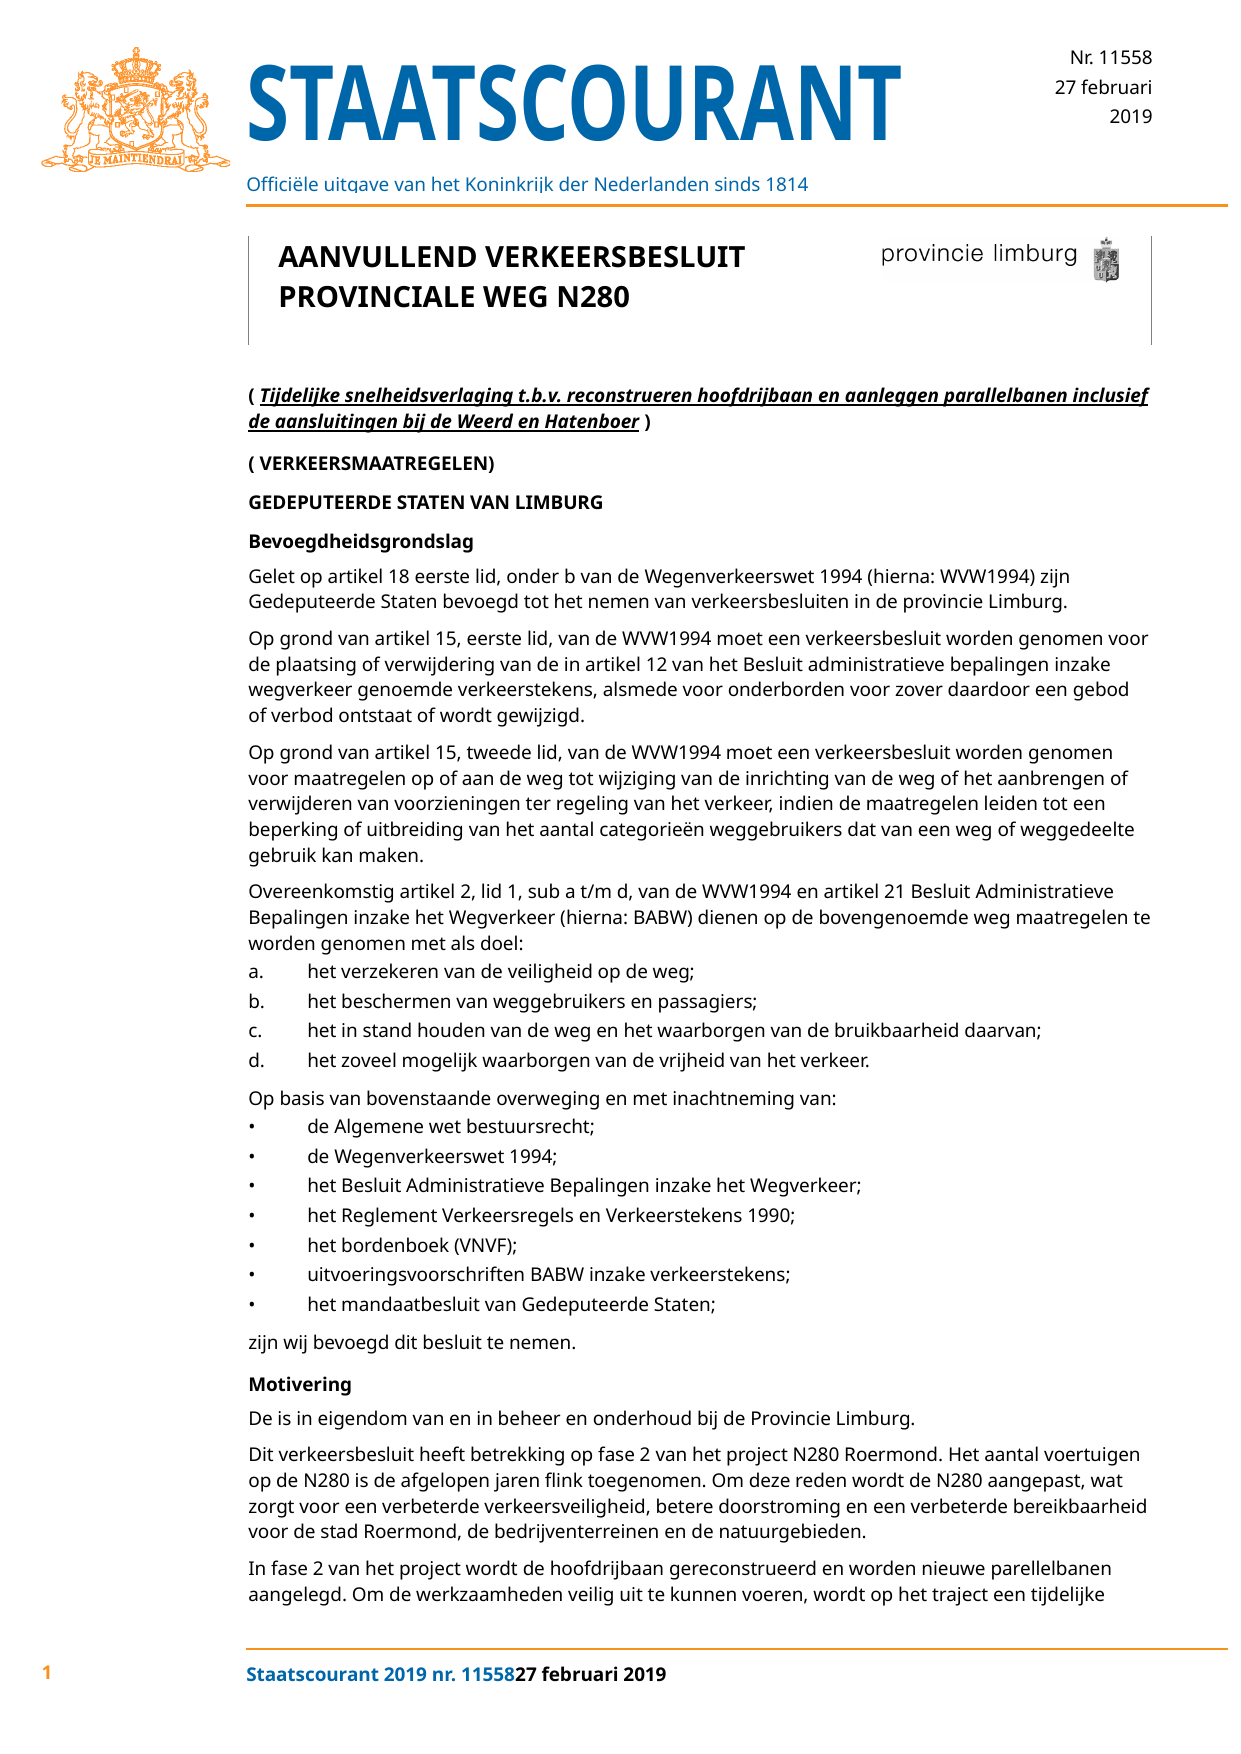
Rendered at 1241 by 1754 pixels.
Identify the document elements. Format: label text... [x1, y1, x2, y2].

text zijn wij bevoegd dit besluit te nemen. [248, 1329, 1152, 1354]
list de Algemene wet bestuursrecht; [248, 1113, 1152, 1139]
text Motivering [248, 1371, 1152, 1396]
list het Reglement Verkeersregels en Verkeerstekens 1990; [248, 1202, 1152, 1228]
list het beschermen van weggebruikers en passagiers; [248, 988, 1152, 1014]
text Bevoegdheidsgrondslag [248, 529, 1152, 554]
text ( Tijdelijke snelheidsverlaging t.b.v. reconstrueren hoofdrijbaan en aanleggen parallelbanen inclusief de aansluitingen bij de Weerd en Hatenboer ) [248, 383, 1152, 434]
picture [41, 47, 231, 172]
picture [882, 236, 1119, 283]
list het in stand houden van de weg en het waarborgen van de bruikbaarheid daarvan; [248, 1018, 1152, 1043]
text De is in eigendom van en in beheer en onderhoud bij de Provincie Limburg. [248, 1405, 1152, 1431]
text Gelet op artikel 18 eerste lid, onder b van de Wegenverkeerswet 1994 (hierna: WVW1994) zijn Gedeputeerde Staten bevoegd tot het nemen van verkeersbesluiten in de provincie Limburg. [248, 563, 1152, 614]
list de Wegenverkeerswet 1994; [248, 1143, 1152, 1169]
list het mandaatbesluit van Gedeputeerde Staten; [248, 1291, 1152, 1317]
list het verzekeren van de veiligheid op de weg; [248, 958, 1152, 984]
text Overeenkomstig artikel 2, lid 1, sub a t/m d, van de WVW1994 en artikel 21 Besluit Administratieve Bepalingen inzake het Wegverkeer (hierna: BABW) dienen op de bovengenoemde weg maatregelen te worden genomen met als doel: [248, 879, 1152, 956]
table_header AANVULLEND VERKEERSBESLUIT PROVINCIALE WEG N280 [249, 236, 850, 345]
text ( VERKEERSMAATREGELEN) [248, 450, 1152, 476]
list het zoveel mogelijk waarborgen van de vrijheid van het verkeer. [248, 1047, 1152, 1073]
text Dit verkeersbesluit heeft betrekking op fase 2 van het project N280 Roermond. Het aantal voertuigen op de N280 is de afgelopen jaren flink toegenomen. Om deze reden wordt de N280 aangepast, wat zorgt voor een verbeterde verkeersveiligheid, betere doorstroming en een verbeterde bereikbaarheid voor de stad Roermond, de bedrijventerreinen en de natuurgebieden. [248, 1441, 1152, 1544]
table_header [850, 236, 1151, 345]
text Op grond van artikel 15, tweede lid, van de WVW1994 moet een verkeersbesluit worden genomen voor maatregelen op of aan de weg tot wijziging van de inrichting van de weg of het aanbrengen of verwijderen van voorzieningen ter regeling van het verkeer, indien de maatregelen leiden tot een beperking of uitbreiding van het aantal categorieën weggebruikers dat van een weg of weggedeelte gebruik kan maken. [248, 739, 1152, 868]
text In fase 2 van het project wordt de hoofdrijbaan gereconstrueerd en worden nieuwe parellelbanen aangelegd. Om de werkzaamheden veilig uit te kunnen voeren, wordt op het traject een tijdelijke [248, 1555, 1152, 1607]
list het bordenboek (VNVF); [248, 1232, 1152, 1257]
text GEDEPUTEERDE STATEN VAN LIMBURG [248, 489, 1152, 515]
list het Besluit Administratieve Bepalingen inzake het Wegverkeer; [248, 1173, 1152, 1198]
text Op basis van bovenstaande overweging en met inachtneming van: [248, 1085, 1152, 1111]
list uitvoeringsvoorschriften BABW inzake verkeerstekens; [248, 1261, 1152, 1287]
text Op grond van artikel 15, eerste lid, van de WVW1994 moet een verkeersbesluit worden genomen voor de plaatsing of verwijdering van de in artikel 12 van het Besluit administratieve bepalingen inzake wegverkeer genoemde verkeerstekens, alsmede voor onderborden voor zover daardoor een gebod of verbod ontstaat of wordt gewijzigd. [248, 625, 1152, 728]
